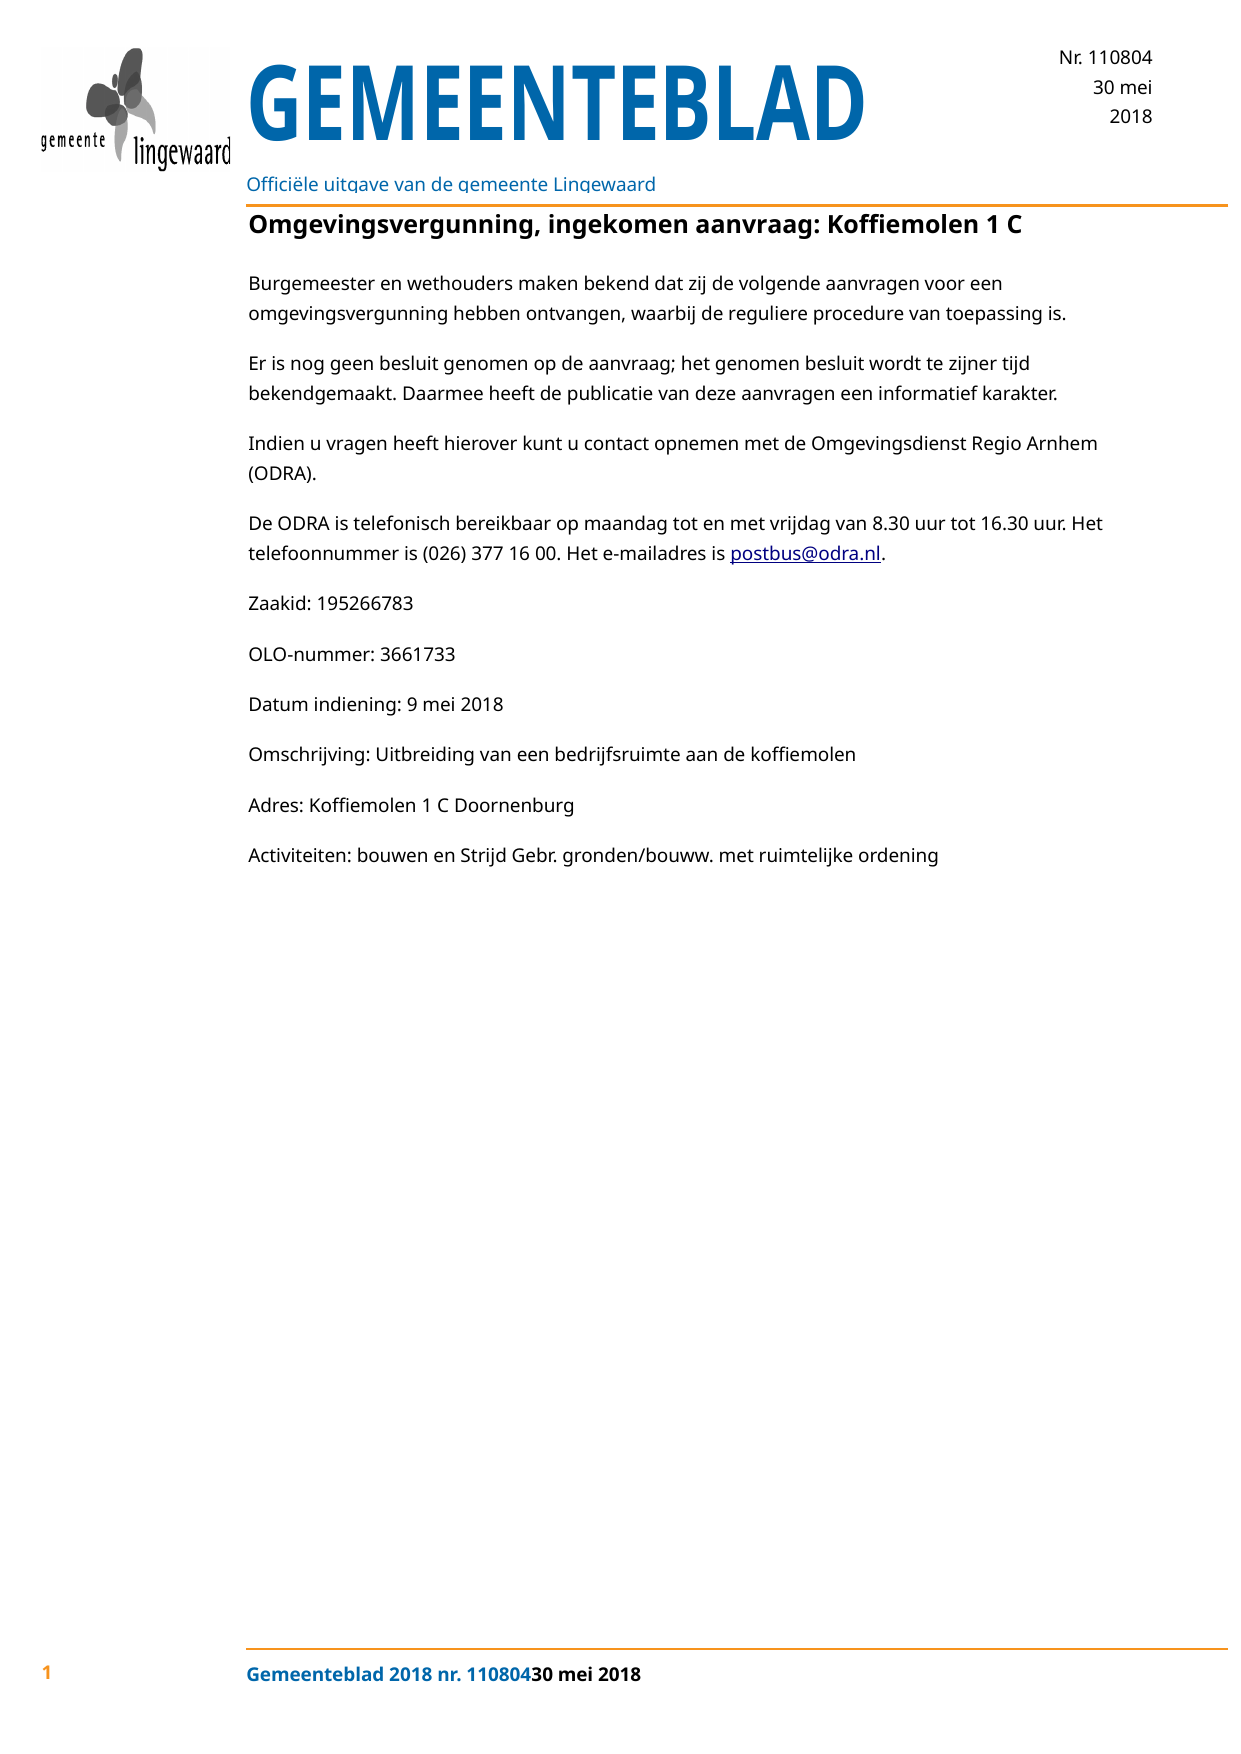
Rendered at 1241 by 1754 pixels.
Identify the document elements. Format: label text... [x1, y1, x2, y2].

text Activiteiten: bouwen en Strijd Gebr. gronden/bouww. met ruimtelijke ordening [248, 842, 1152, 868]
text Zaakid: 195266783 [248, 590, 1152, 616]
text Omschrijving: Uitbreiding van een bedrijfsruimte aan de koffiemolen [248, 742, 1152, 767]
text Adres: Koffiemolen 1 C Doornenburg [248, 792, 1152, 818]
picture [41, 47, 231, 172]
text Burgemeester en wethouders maken bekend dat zij de volgende aanvragen voor een omgevingsvergunning hebben ontvangen, waarbij de reguliere procedure van toepassing is. [248, 270, 1152, 326]
text Omgevingsvergunning, ingekomen aanvraag: Koffiemolen 1 C [248, 207, 1152, 241]
text Datum indiening: 9 mei 2018 [248, 691, 1152, 717]
text De ODRA is telefonisch bereikbaar op maandag tot en met vrijdag van 8.30 uur tot 16.30 uur. Het telefoonnummer is (026) 377 16 00. Het e-mailadres is postbus@odra.nl. [248, 510, 1152, 566]
text Er is nog geen besluit genomen op de aanvraag; het genomen besluit wordt te zijner tijd bekendgemaakt. Daarmee heeft de publicatie van deze aanvragen een informatief karakter. [248, 350, 1152, 406]
text OLO-nummer: 3661733 [248, 641, 1152, 666]
text Indien u vragen heeft hierover kunt u contact opnemen met de Omgevingsdienst Regio Arnhem (ODRA). [248, 430, 1152, 486]
